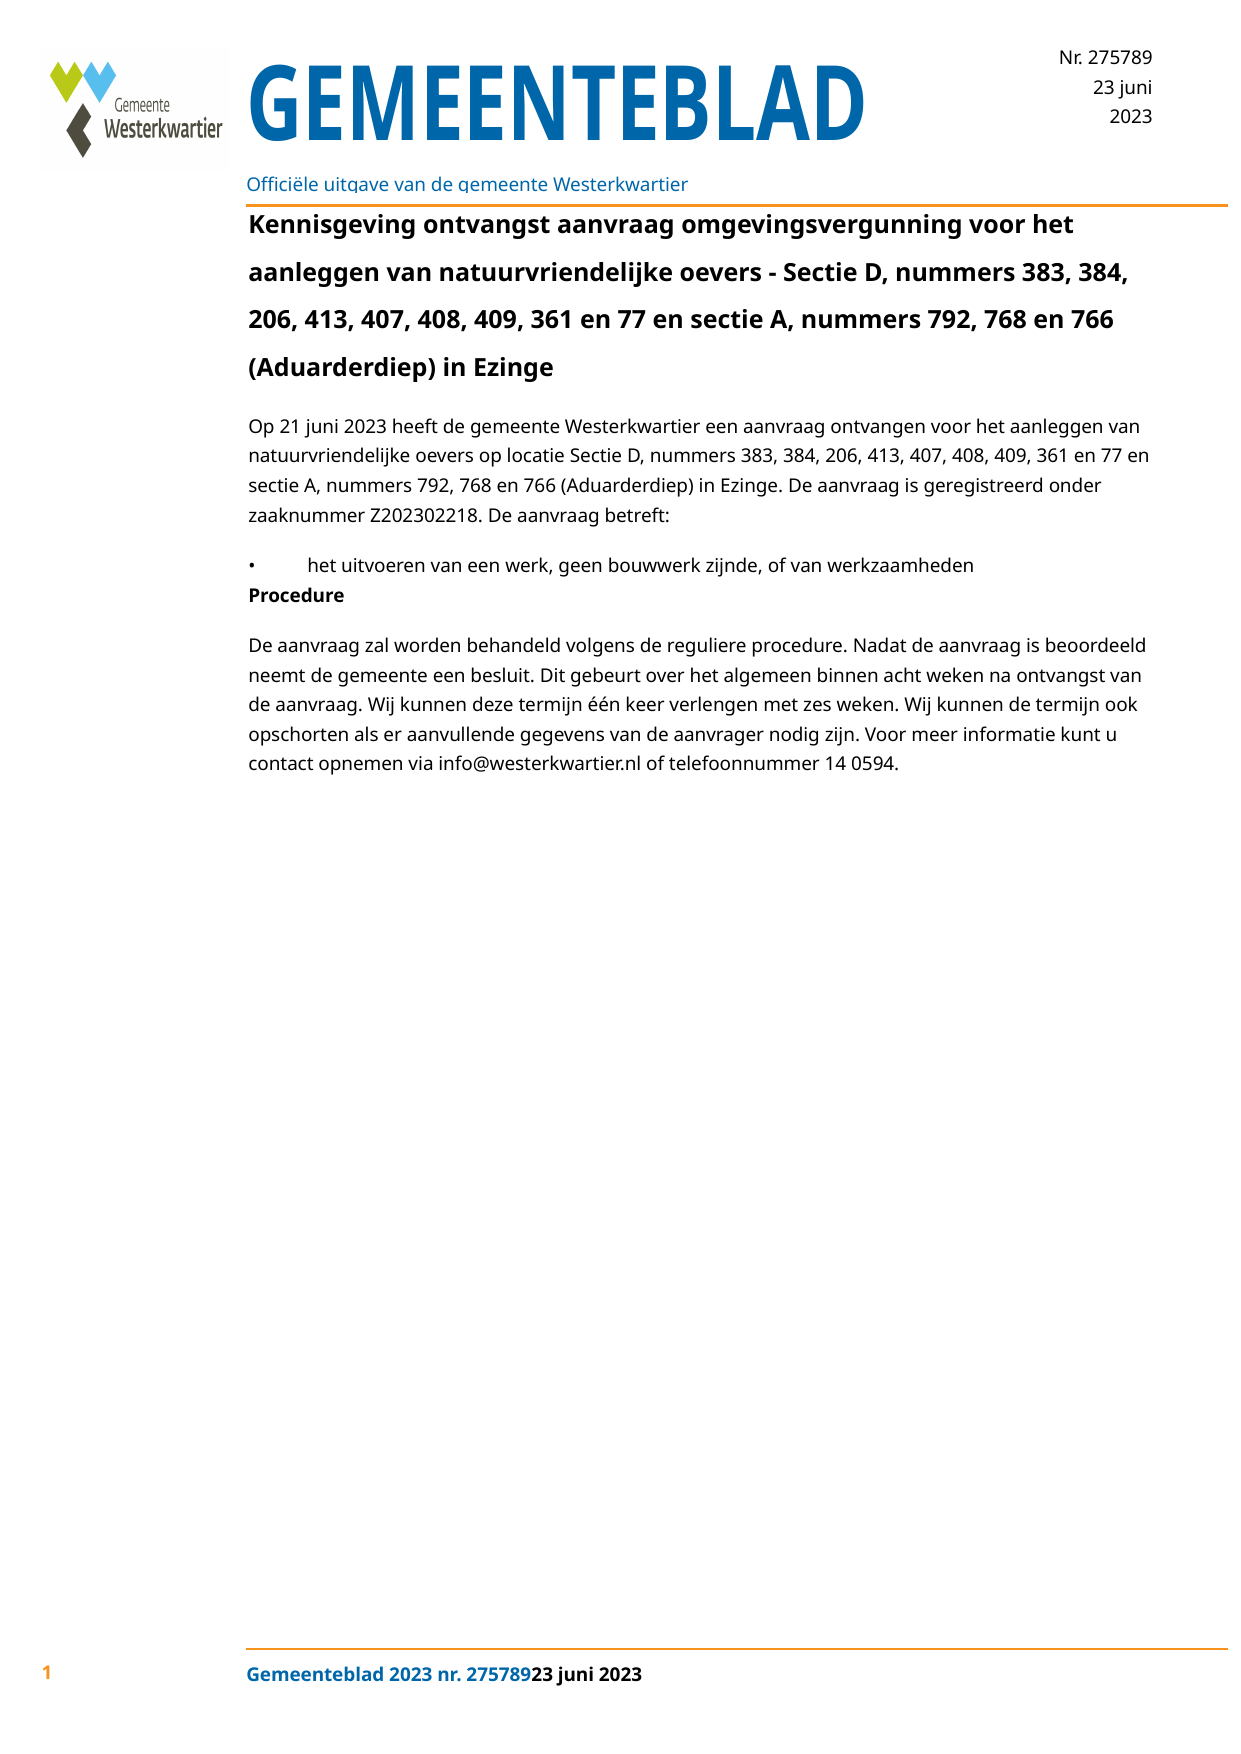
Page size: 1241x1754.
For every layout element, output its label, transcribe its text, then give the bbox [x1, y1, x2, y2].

text Op 21 juni 2023 heeft de gemeente Westerkwartier een aanvraag ontvangen voor het aanleggen van natuurvriendelijke oevers op locatie Sectie D, nummers 383, 384, 206, 413, 407, 408, 409, 361 en 77 en sectie A, nummers 792, 768 en 766 (Aduarderdiep) in Ezinge. De aanvraag is geregistreerd onder zaaknummer Z202302218. De aanvraag betreft: [248, 413, 1152, 528]
text De aanvraag zal worden behandeld volgens de reguliere procedure. Nadat de aanvraag is beoordeeld neemt de gemeente een besluit. Dit gebeurt over het algemeen binnen acht weken na ontvangst van de aanvraag. Wij kunnen deze termijn één keer verlengen met zes weken. Wij kunnen de termijn ook opschorten als er aanvullende gegevens van de aanvrager nodig zijn. Voor meer informatie kunt u contact opnemen via info@westerkwartier.nl of telefoonnummer 14 0594. [248, 632, 1152, 776]
text Procedure [248, 582, 1152, 608]
picture [41, 47, 231, 172]
list het uitvoeren van een werk, geen bouwwerk zijnde, of van werkzaamheden [248, 552, 1152, 578]
text Kennisgeving ontvangst aanvraag omgevingsvergunning voor het aanleggen van natuurvriendelijke oevers - Sectie D, nummers 383, 384, 206, 413, 407, 408, 409, 361 en 77 en sectie A, nummers 792, 768 en 766 (Aduarderdiep) in Ezinge [248, 207, 1152, 384]
